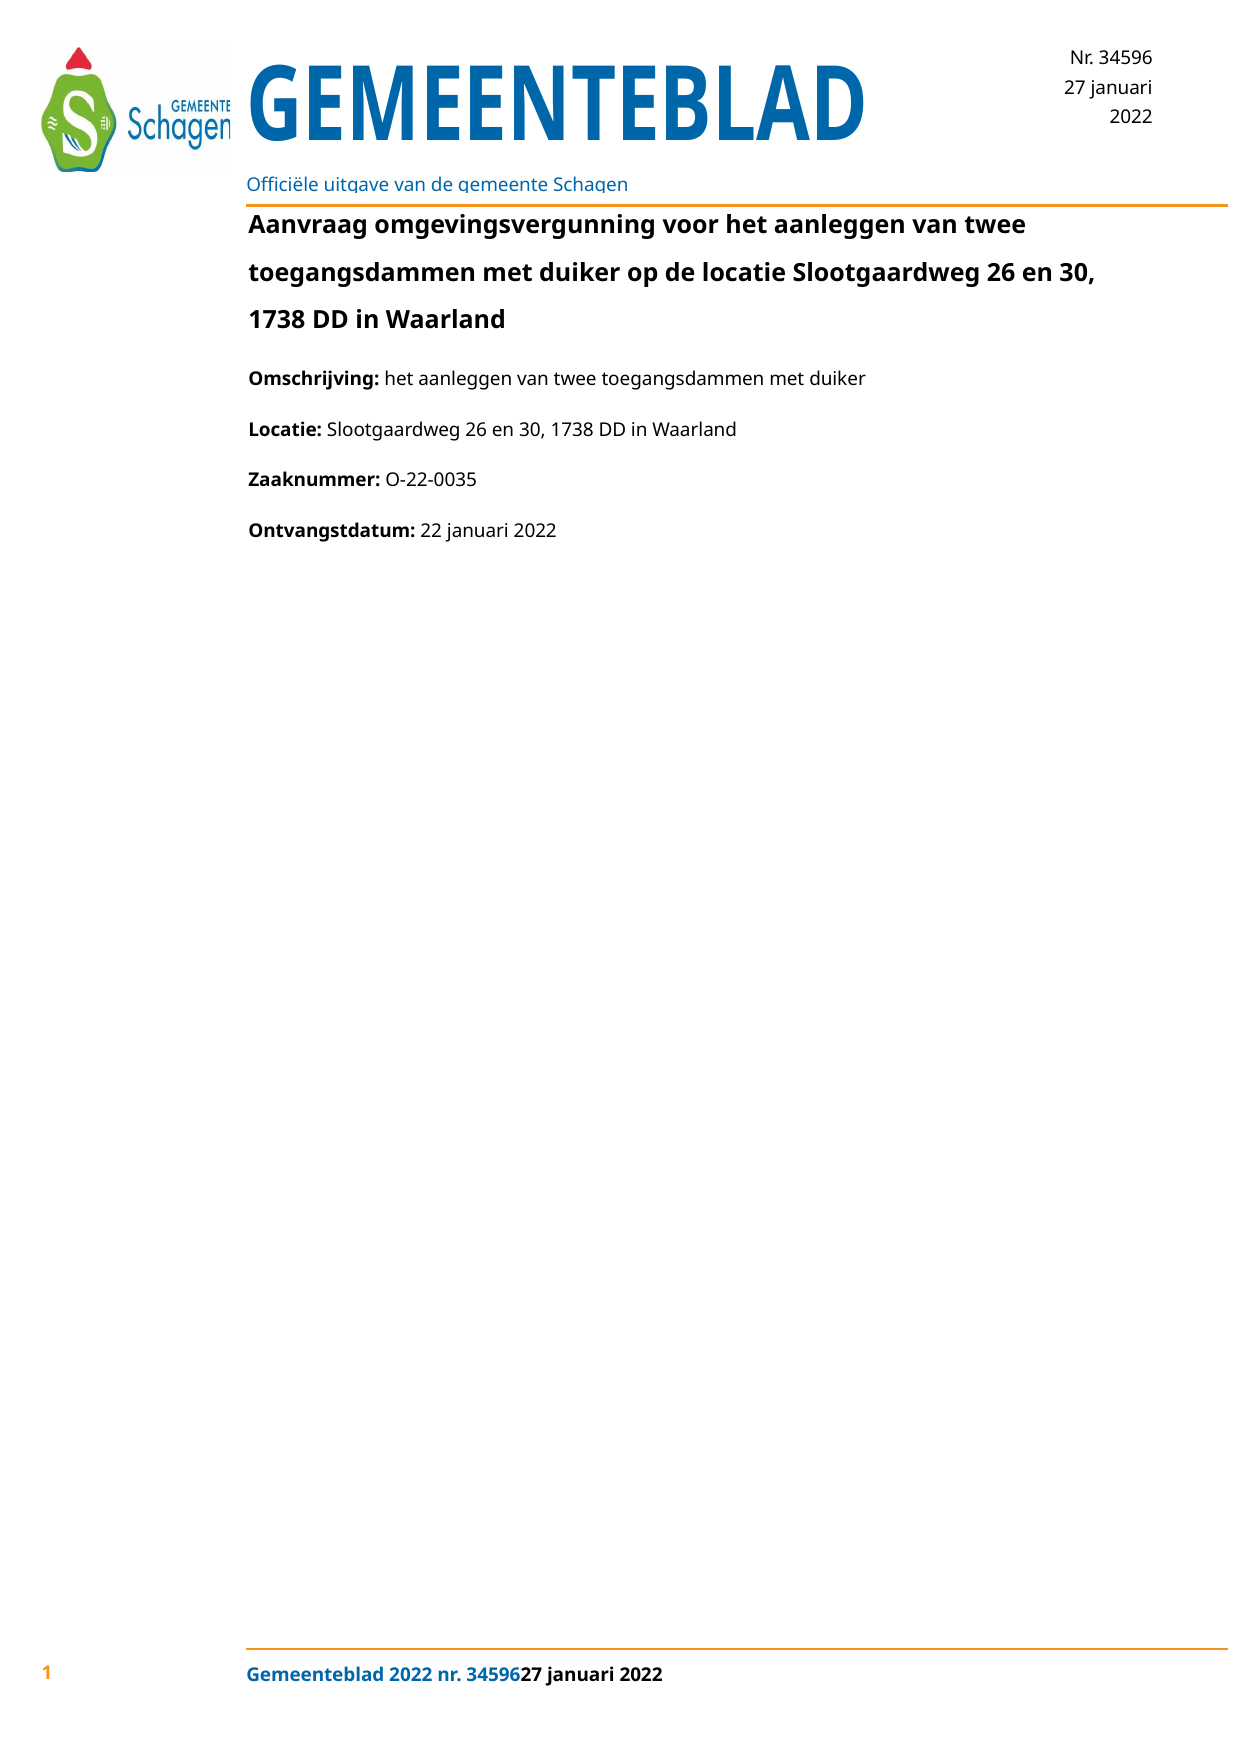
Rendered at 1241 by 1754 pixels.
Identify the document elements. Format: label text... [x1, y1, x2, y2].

text Locatie: Slootgaardweg 26 en 30, 1738 DD in Waarland [248, 416, 1152, 442]
picture [41, 47, 231, 172]
text Zaaknummer: O-22-0035 [248, 466, 1152, 492]
text Ontvangstdatum: 22 januari 2022 [248, 517, 1152, 542]
text Aanvraag omgevingsvergunning voor het aanleggen van twee toegangsdammen met duiker op de locatie Slootgaardweg 26 en 30, 1738 DD in Waarland [248, 207, 1152, 336]
text Omschrijving: het aanleggen van twee toegangsdammen met duiker [248, 366, 1152, 391]
